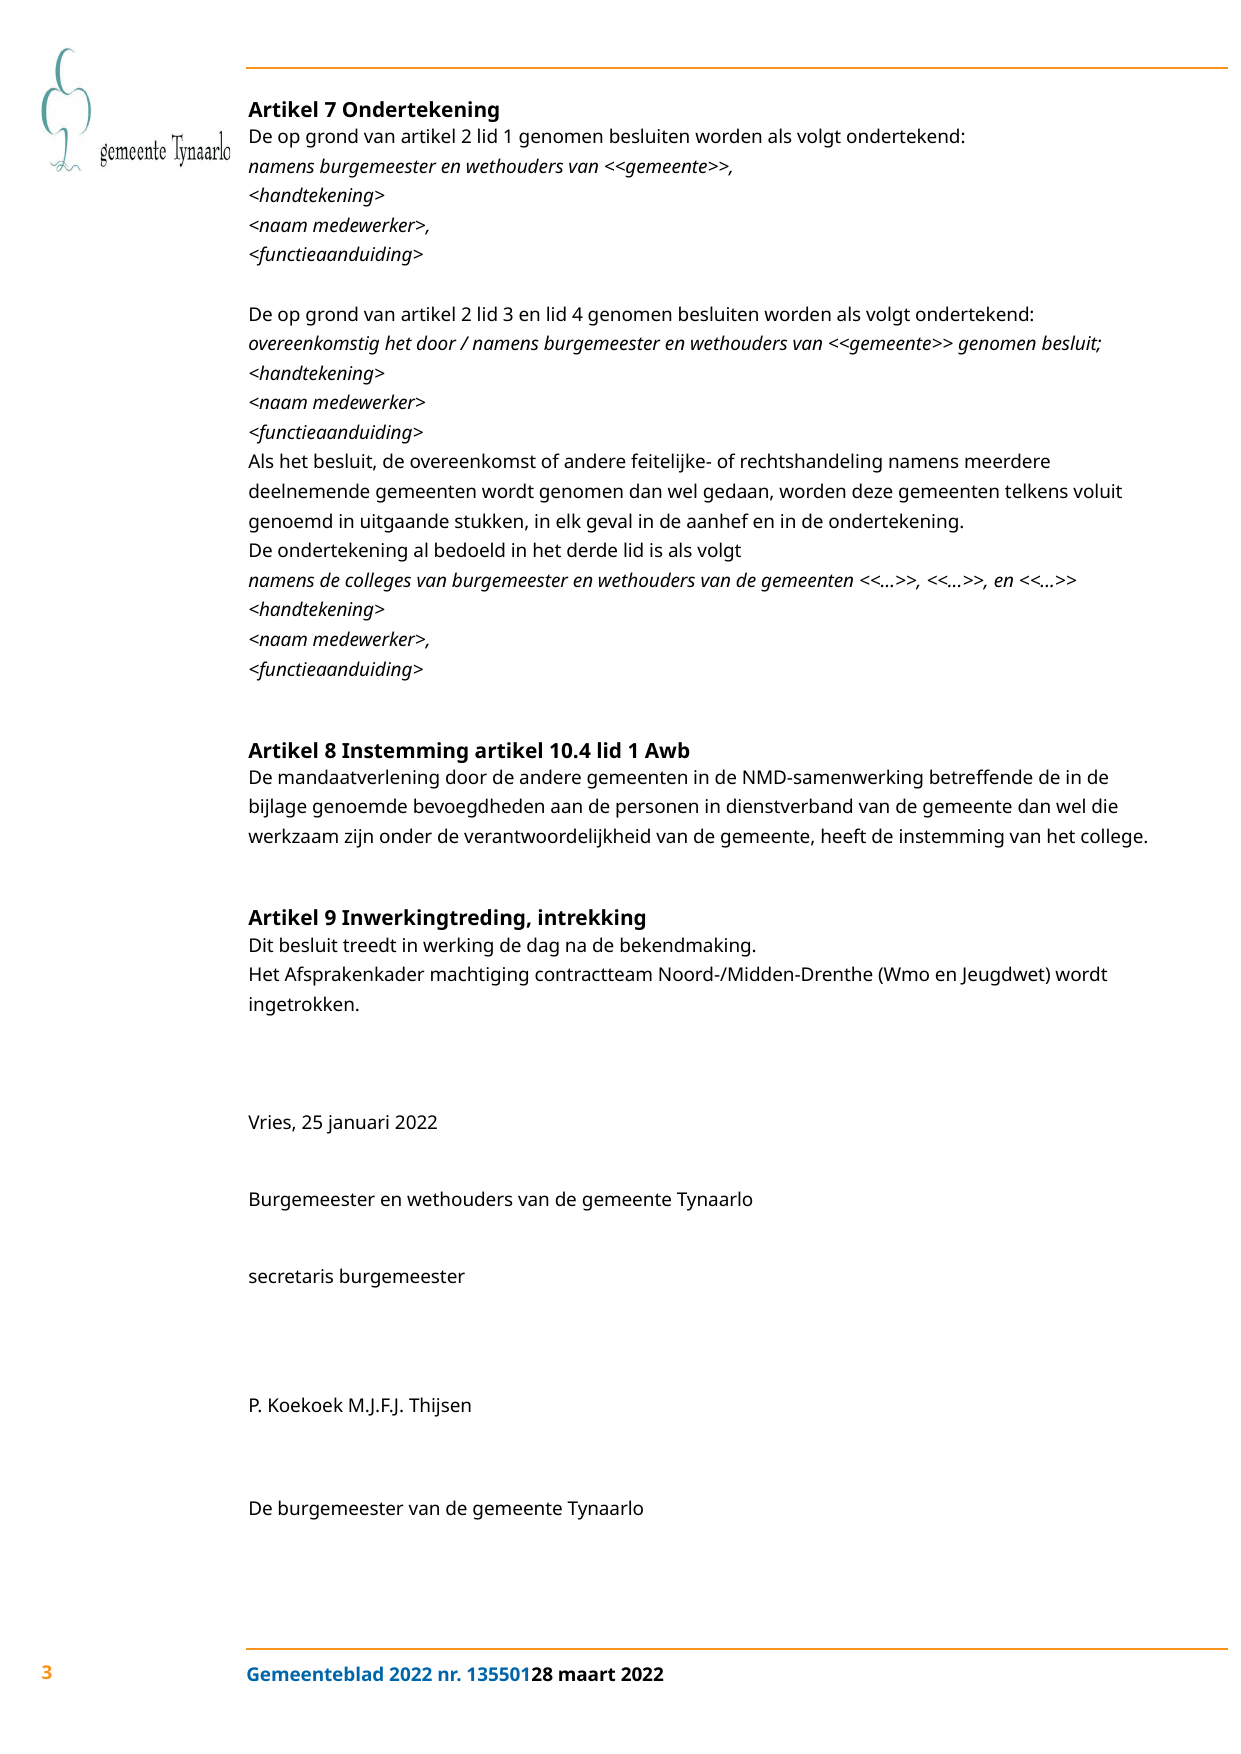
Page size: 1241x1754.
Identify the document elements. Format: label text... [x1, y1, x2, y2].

text <handtekening> [248, 597, 1152, 622]
text Artikel 7 Ondertekening [248, 95, 1152, 123]
text De mandaatverlening door de andere gemeenten in de NMD-samenwerking betreffende de in de bijlage genoemde bevoegdheden aan de personen in dienstverband van de gemeente dan wel die werkzaam zijn onder de verantwoordelijkheid van de gemeente, heeft de instemming van het college. [248, 764, 1152, 849]
text secretaris burgemeester [248, 1264, 1152, 1289]
text namens burgemeester en wethouders van <<gemeente>>, [248, 153, 1152, 178]
text P. Koekoek M.J.F.J. Thijsen [248, 1392, 1152, 1418]
text De burgemeester van de gemeente Tynaarlo [248, 1495, 1152, 1521]
text De ondertekening al bedoeld in het derde lid is als volgt [248, 537, 1152, 563]
text <naam medewerker>, [248, 626, 1152, 652]
text De op grond van artikel 2 lid 1 genomen besluiten worden als volgt ondertekend: [248, 123, 1152, 149]
text De op grond van artikel 2 lid 3 en lid 4 genomen besluiten worden als volgt ondertekend: [248, 301, 1152, 326]
picture [41, 47, 231, 172]
text <naam medewerker> [248, 389, 1152, 415]
text Vries, 25 januari 2022 [248, 1109, 1152, 1135]
text <functieaanduiding> [248, 656, 1152, 681]
text Artikel 9 Inwerkingtreding, intrekking [248, 903, 1152, 932]
text Burgemeester en wethouders van de gemeente Tynaarlo [248, 1186, 1152, 1212]
text Als het besluit, de overeenkomst of andere feitelijke- of rechtshandeling namens meerdere deelnemende gemeenten wordt genomen dan wel gedaan, worden deze gemeenten telkens voluit genoemd in uitgaande stukken, in elk geval in de aanhef en in de ondertekening. [248, 449, 1152, 533]
text <functieaanduiding> [248, 242, 1152, 267]
text <naam medewerker>, [248, 212, 1152, 238]
text namens de colleges van burgemeester en wethouders van de gemeenten <<…>>, <<...>>, en <<...>> [248, 567, 1152, 593]
text <handtekening> [248, 182, 1152, 208]
text Het Afsprakenkader machtiging contractteam Noord-/Midden-Drenthe (Wmo en Jeugdwet) wordt ingetrokken. [248, 961, 1152, 1017]
text overeenkomstig het door / namens burgemeester en wethouders van <<gemeente>> genomen besluit; [248, 330, 1152, 356]
text <functieaanduiding> [248, 419, 1152, 445]
text Dit besluit treedt in werking de dag na de bekendmaking. [248, 932, 1152, 957]
text Artikel 8 Instemming artikel 10.4 lid 1 Awb [248, 736, 1152, 764]
text <handtekening> [248, 360, 1152, 386]
